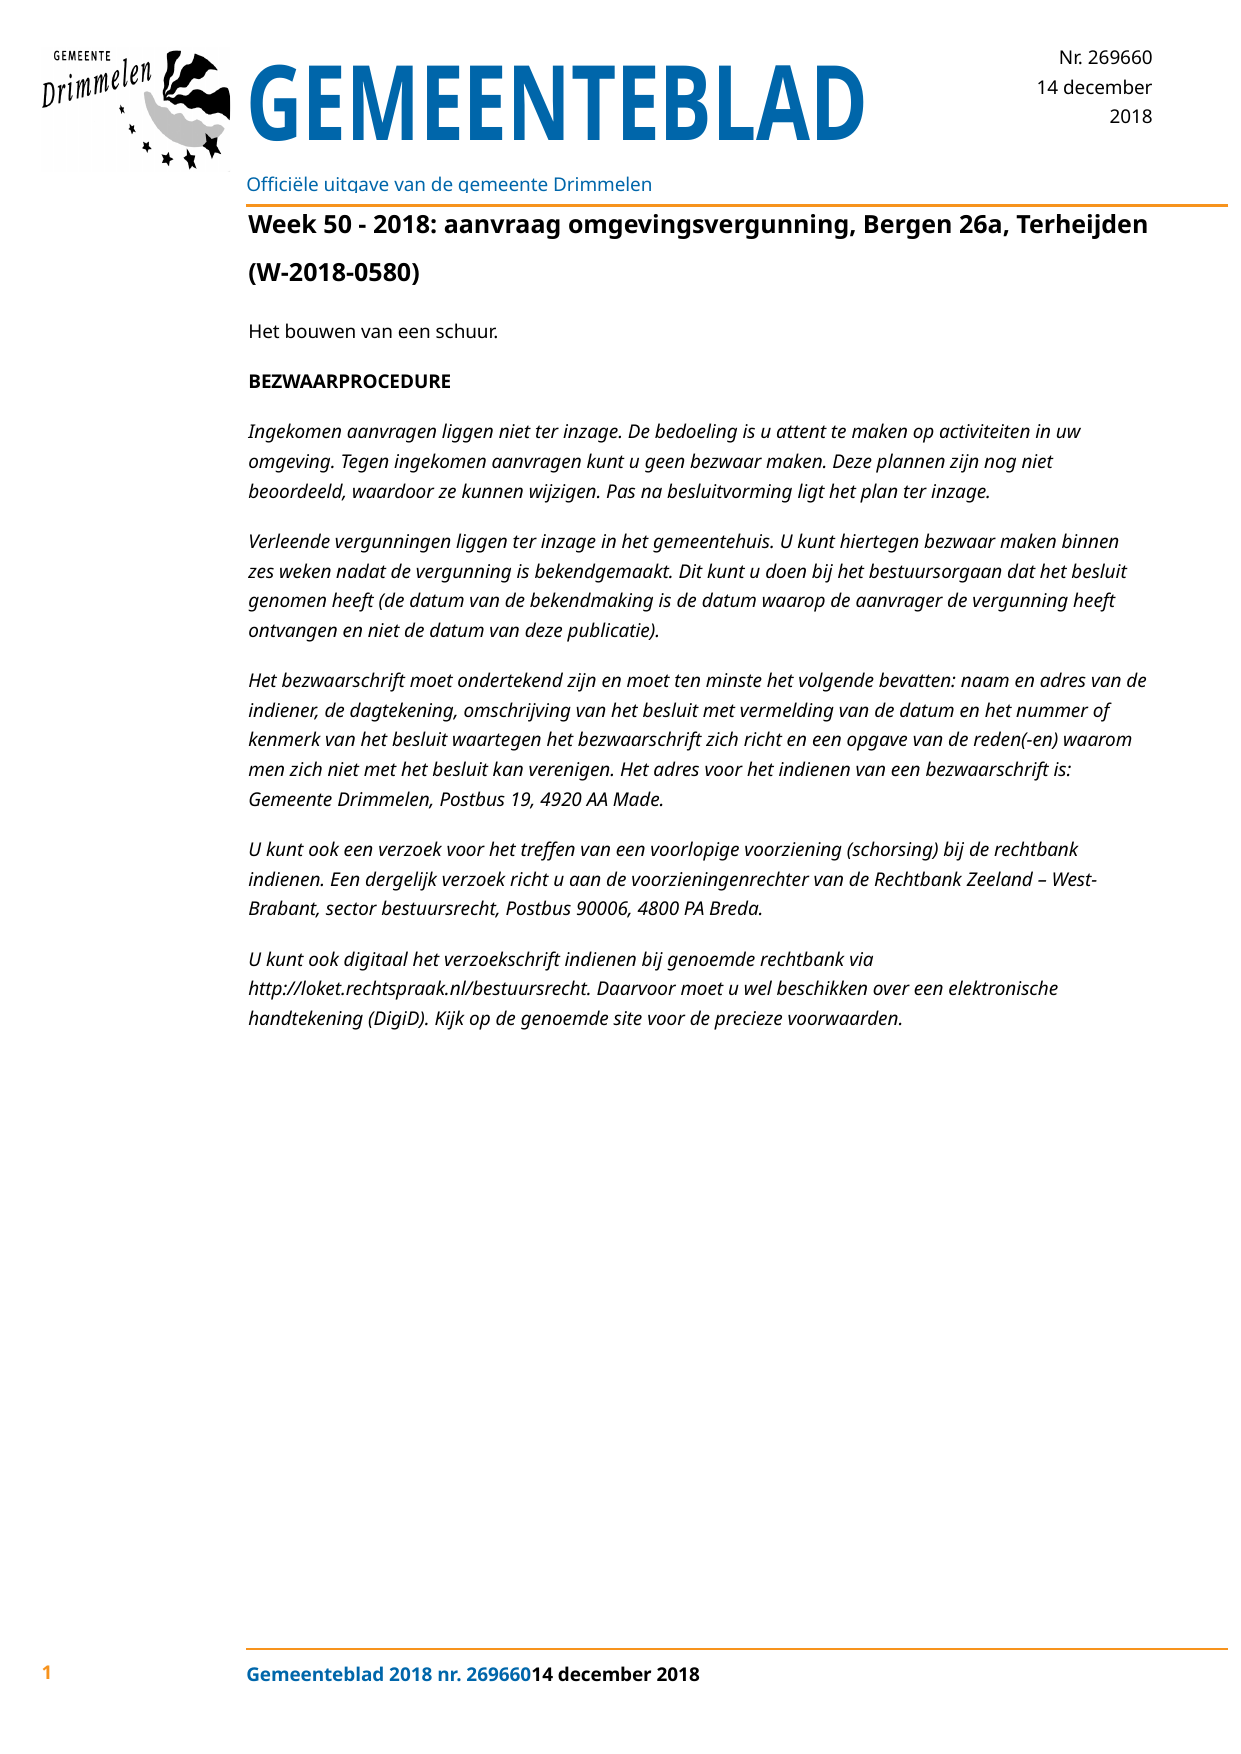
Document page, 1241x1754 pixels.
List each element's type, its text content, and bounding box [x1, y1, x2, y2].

text Het bouwen van een schuur. [248, 318, 1152, 344]
picture [41, 47, 231, 172]
text BEZWAARPROCEDURE [248, 368, 1152, 394]
text Verleende vergunningen liggen ter inzage in het gemeentehuis. U kunt hiertegen bezwaar maken binnen zes weken nadat de vergunning is bekendgemaakt. Dit kunt u doen bij het bestuursorgaan dat het besluit genomen heeft (de datum van de bekendmaking is de datum waarop de aanvrager de vergunning heeft ontvangen en niet de datum van deze publicatie). [248, 528, 1152, 643]
text Het bezwaarschrift moet ondertekend zijn en moet ten minste het volgende bevatten: naam en adres van de indiener, de dagtekening, omschrijving van het besluit met vermelding van de datum en het nummer of kenmerk van het besluit waartegen het bezwaarschrift zich richt en een opgave van de reden(-en) waarom men zich niet met het besluit kan verenigen. Het adres voor het indienen van een bezwaarschrift is: Gemeente Drimmelen, Postbus 19, 4920 AA Made. [248, 667, 1152, 812]
text Ingekomen aanvragen liggen niet ter inzage. De bedoeling is u attent te maken op activiteiten in uw omgeving. Tegen ingekomen aanvragen kunt u geen bezwaar maken. Deze plannen zijn nog niet beoordeeld, waardoor ze kunnen wijzigen. Pas na besluitvorming ligt het plan ter inzage. [248, 419, 1152, 504]
text Week 50 - 2018: aanvraag omgevingsvergunning, Bergen 26a, Terheijden (W-2018-0580) [248, 207, 1152, 288]
text U kunt ook een verzoek voor het treffen van een voorlopige voorziening (schorsing) bij de rechtbank indienen. Een dergelijk verzoek richt u aan de voorzieningenrechter van de Rechtbank Zeeland – West-Brabant, sector bestuursrecht, Postbus 90006, 4800 PA Breda. [248, 836, 1152, 921]
text U kunt ook digitaal het verzoekschrift indienen bij genoemde rechtbank via http://loket.rechtspraak.nl/bestuursrecht. Daarvoor moet u wel beschikken over een elektronische handtekening (DigiD). Kijk op de genoemde site voor de precieze voorwaarden. [248, 946, 1152, 1031]
